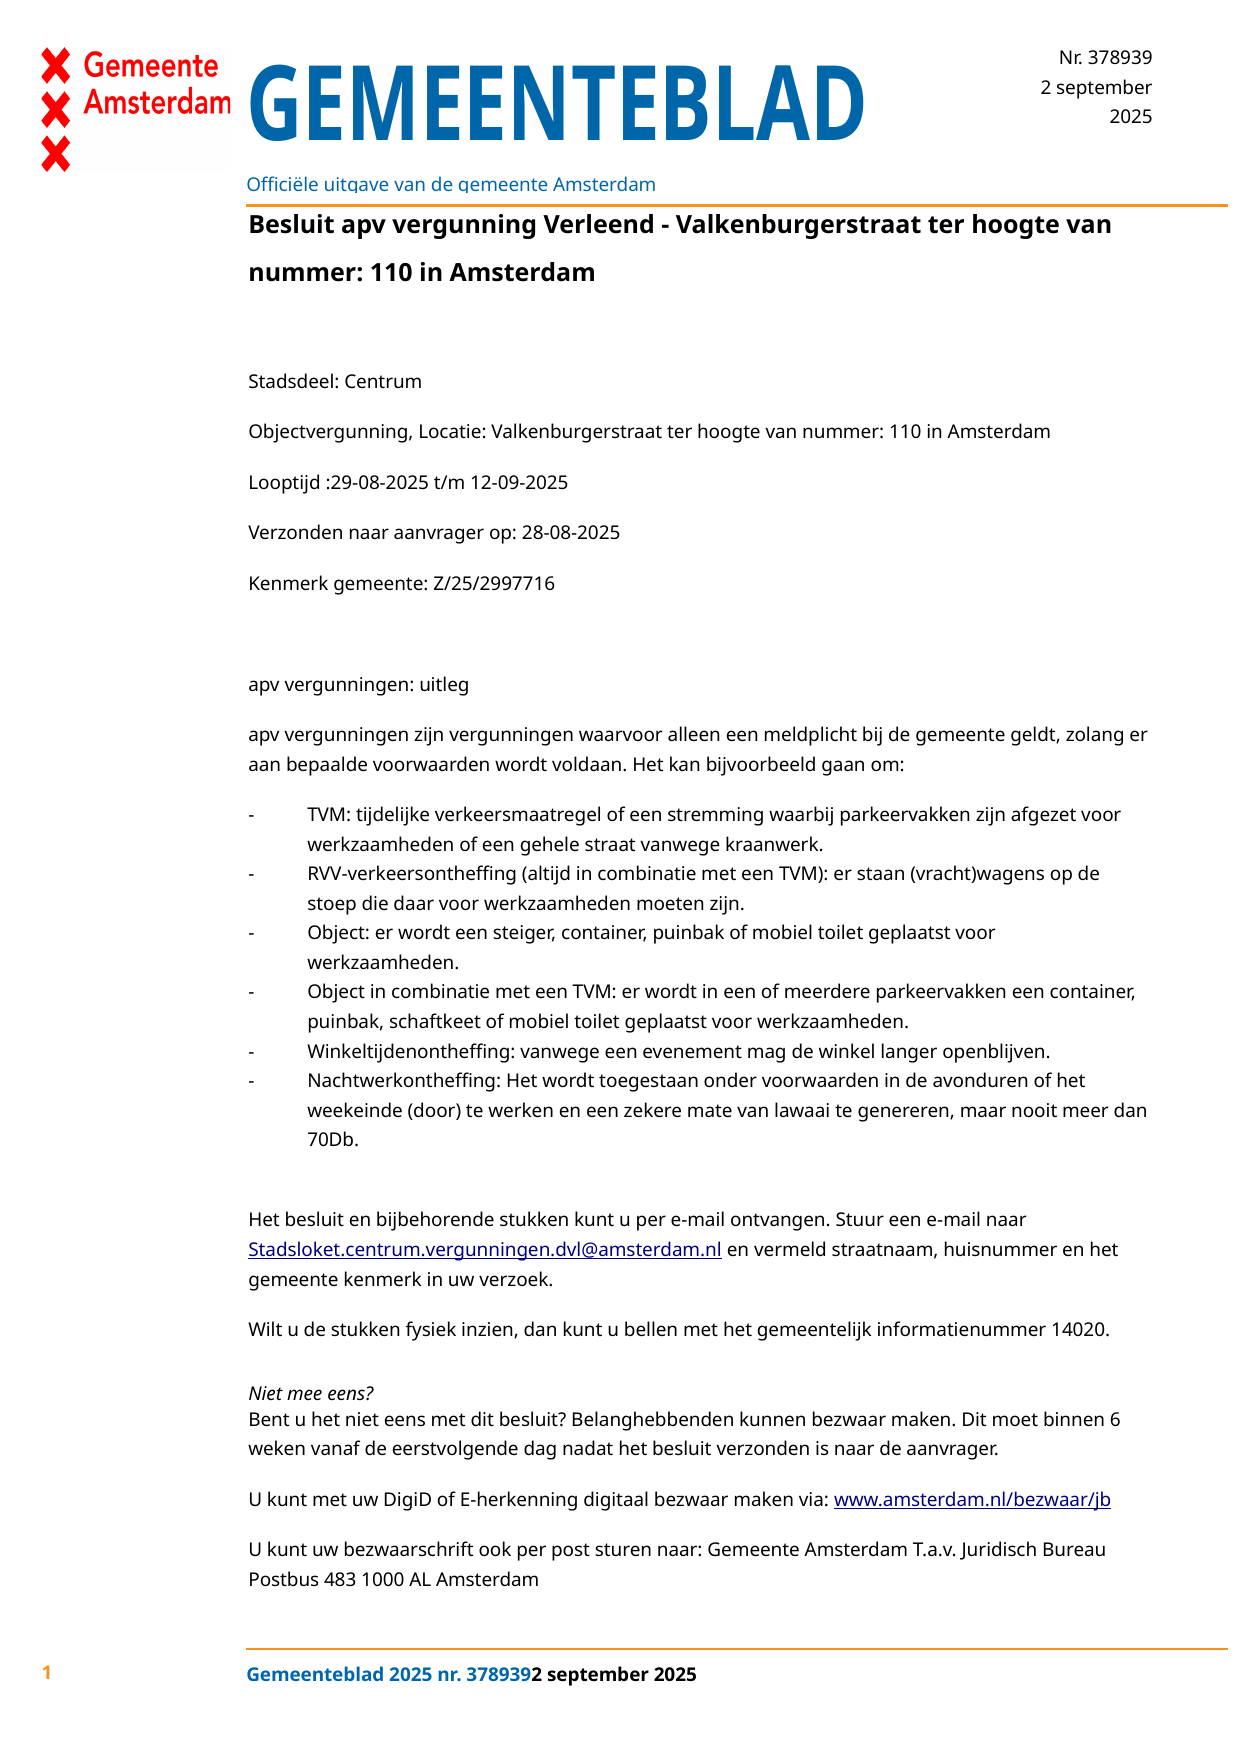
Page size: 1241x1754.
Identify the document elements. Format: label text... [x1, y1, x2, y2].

text Verzonden naar aanvrager op: 28-08-2025 [248, 519, 1152, 545]
text Het besluit en bijbehorende stukken kunt u per e-mail ontvangen. Stuur een e-mail naar Stadsloket.centrum.vergunningen.dvl@amsterdam.nl en vermeld straatnaam, huisnummer en het gemeente kenmerk in uw verzoek. [248, 1207, 1152, 1292]
text apv vergunningen zijn vergunningen waarvoor alleen een meldplicht bij de gemeente geldt, zolang er aan bepaalde voorwaarden wordt voldaan. Het kan bijvoorbeeld gaan om: [248, 721, 1152, 777]
text Wilt u de stukken fysiek inzien, dan kunt u bellen met het gemeentelijk informatienummer 14020. [248, 1316, 1152, 1342]
text Stadsdeel: Centrum [248, 368, 1152, 394]
list Object in combinatie met een TVM: er wordt in een of meerdere parkeervakken een container, puinbak, schaftkeet of mobiel toilet geplaatst voor werkzaamheden. [248, 979, 1152, 1034]
picture [41, 47, 231, 172]
text U kunt uw bezwaarschrift ook per post sturen naar: Gemeente Amsterdam T.a.v. Juridisch Bureau Postbus 483 1000 AL Amsterdam [248, 1536, 1152, 1592]
text Bent u het niet eens met dit besluit? Belanghebbenden kunnen bezwaar maken. Dit moet binnen 6 weken vanaf de eerstvolgende dag nadat het besluit verzonden is naar de aanvrager. [248, 1406, 1152, 1461]
text apv vergunningen: uitleg [248, 671, 1152, 697]
text Objectvergunning, Locatie: Valkenburgerstraat ter hoogte van nummer: 110 in Amsterdam [248, 419, 1152, 444]
list TVM: tijdelijke verkeersmaatregel of een stremming waarbij parkeervakken zijn afgezet voor werkzaamheden of een gehele straat vanwege kraanwerk. [248, 801, 1152, 857]
list Nachtwerkontheffing: Het wordt toegestaan onder voorwaarden in de avonduren of het weekeinde (door) te werken en een zekere mate van lawaai te genereren, maar nooit meer dan 70Db. [248, 1067, 1152, 1152]
text Looptijd :29-08-2025 t/m 12-09-2025 [248, 469, 1152, 495]
text Kenmerk gemeente: Z/25/2997716 [248, 570, 1152, 596]
list Object: er wordt een steiger, container, puinbak of mobiel toilet geplaatst voor werkzaamheden. [248, 919, 1152, 975]
text U kunt met uw DigiD of E-herkenning digitaal bezwaar maken via: www.amsterdam.nl/bezwaar/jb [248, 1486, 1152, 1512]
text Niet mee eens? [248, 1380, 1152, 1406]
list Winkeltijdenontheffing: vanwege een evenement mag de winkel langer openblijven. [248, 1038, 1152, 1064]
list RVV-verkeersontheffing (altijd in combinatie met een TVM): er staan (vracht)wagens op de stoep die daar voor werkzaamheden moeten zijn. [248, 860, 1152, 916]
text Besluit apv vergunning Verleend - Valkenburgerstraat ter hoogte van nummer: 110 in Amsterdam [248, 207, 1152, 288]
